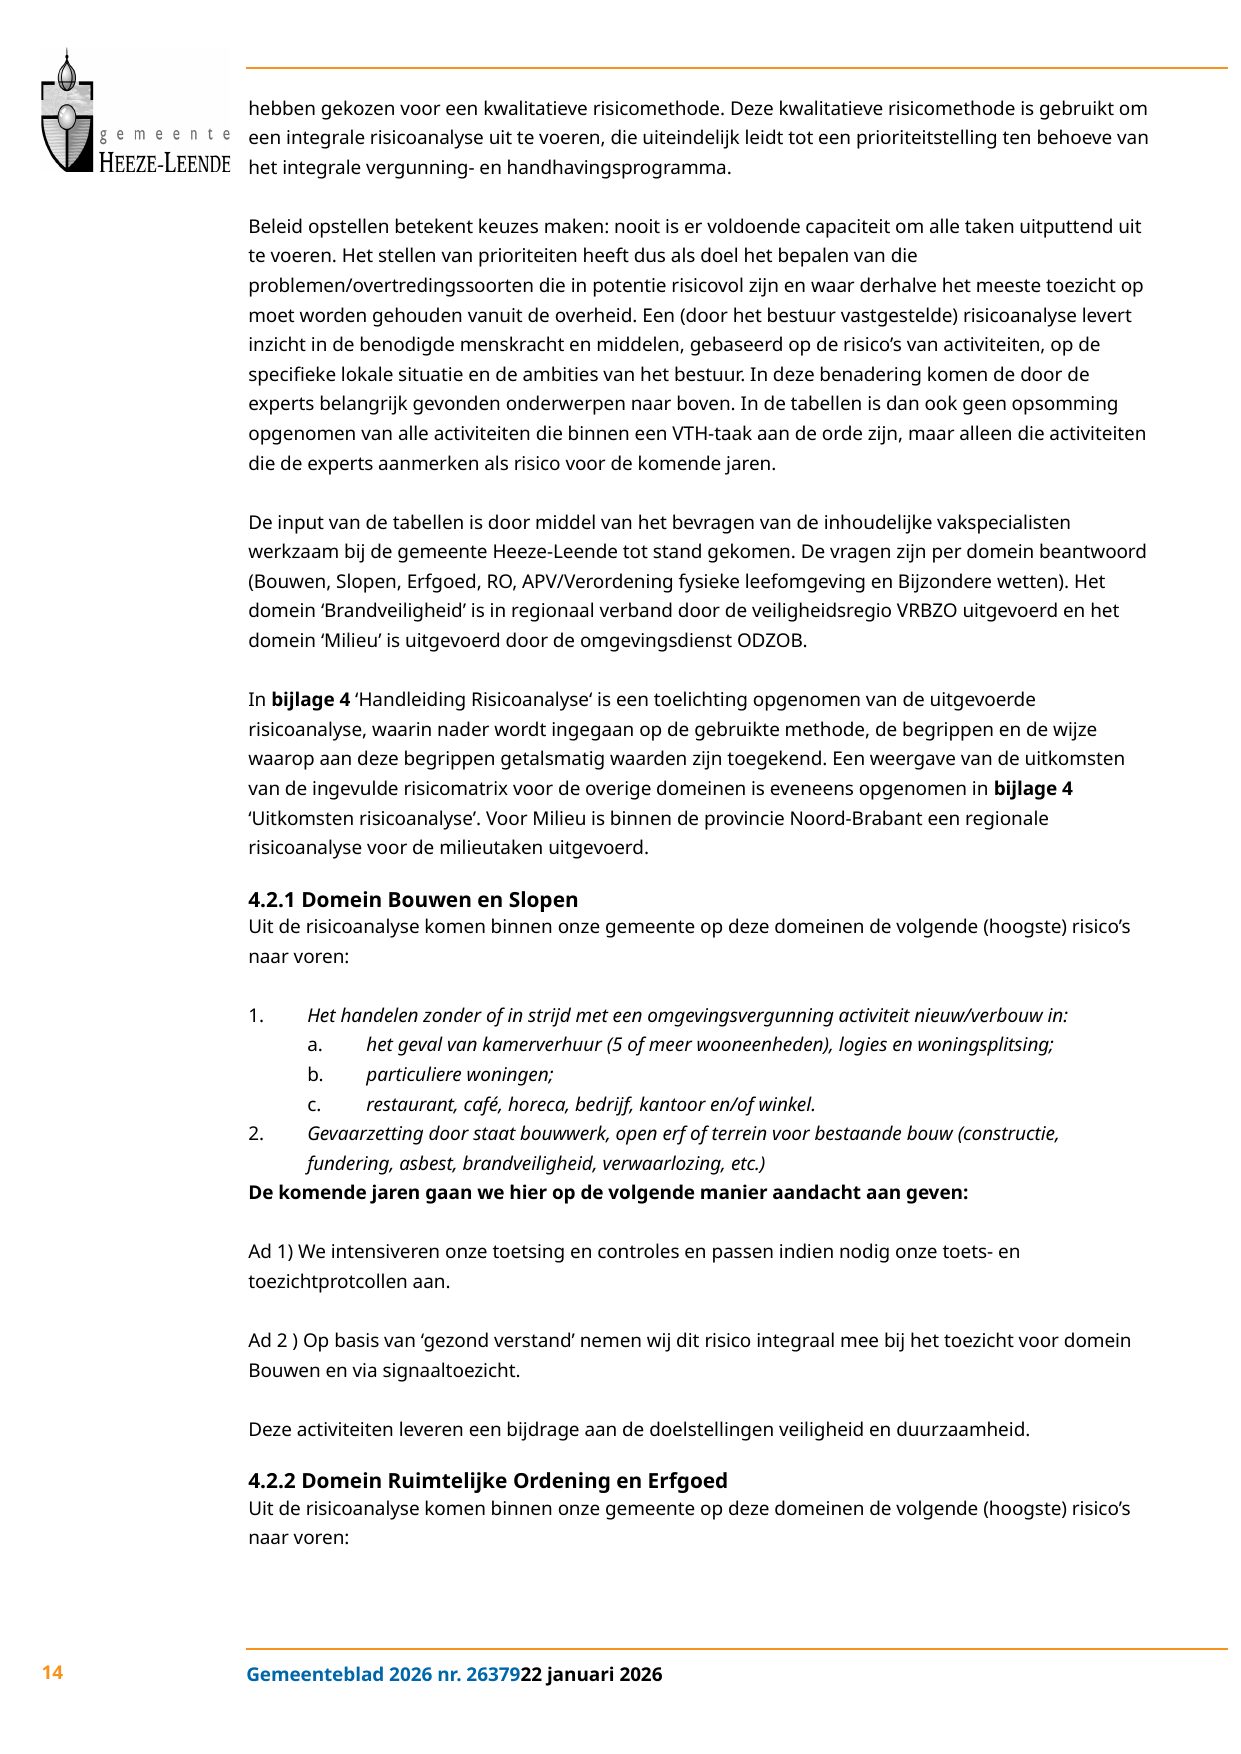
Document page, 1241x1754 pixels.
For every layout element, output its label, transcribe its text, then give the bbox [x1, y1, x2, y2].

list restaurant, café, horeca, bedrijf, kantoor en/of winkel. [307, 1091, 1152, 1116]
text De input van de tabellen is door middel van het bevragen van de inhoudelijke vakspecialisten werkzaam bij de gemeente Heeze-Leende tot stand gekomen. De vragen zijn per domein beantwoord (Bouwen, Slopen, Erfgoed, RO, APV/Verordening fysieke leefomgeving en Bijzondere wetten). Het domein ‘Brandveiligheid’ is in regionaal verband door de veiligheidsregio VRBZO uitgevoerd en het domein ‘Milieu’ is uitgevoerd door de omgevingsdienst ODZOB. [248, 509, 1152, 653]
list Gevaarzetting door staat bouwwerk, open erf of terrein voor bestaande bouw (constructie, fundering, asbest, brandveiligheid, verwaarlozing, etc.) [248, 1120, 1152, 1176]
picture [41, 47, 231, 172]
text Uit de risicoanalyse komen binnen onze gemeente op deze domeinen de volgende (hoogste) risico’s naar voren: [248, 1495, 1152, 1550]
text 4.2.1 Domein Bouwen en Slopen [248, 885, 1152, 913]
text hebben gekozen voor een kwalitatieve risicomethode. Deze kwalitatieve risicomethode is gebruikt om een integrale risicoanalyse uit te voeren, die uiteindelijk leidt tot een prioriteitstelling ten behoeve van het integrale vergunning- en handhavingsprogramma. [248, 95, 1152, 180]
list Het handelen zonder of in strijd met een omgevingsvergunning activiteit nieuw/verbouw in: [248, 1002, 1152, 1028]
text Ad 1) We intensiveren onze toetsing en controles en passen indien nodig onze toets- en toezichtprotcollen aan. [248, 1239, 1152, 1294]
text Beleid opstellen betekent keuzes maken: nooit is er voldoende capaciteit om alle taken uitputtend uit te voeren. Het stellen van prioriteiten heeft dus als doel het bepalen van die problemen/overtredingssoorten die in potentie risicovol zijn en waar derhalve het meeste toezicht op moet worden gehouden vanuit de overheid. Een (door het bestuur vastgestelde) risicoanalyse levert inzicht in de benodigde menskracht en middelen, gebaseerd op de risico’s van activiteiten, op de specifieke lokale situatie en de ambities van het bestuur. In deze benadering komen de door de experts belangrijk gevonden onderwerpen naar boven. In de tabellen is dan ook geen opsomming opgenomen van alle activiteiten die binnen een VTH-taak aan de orde zijn, maar alleen die activiteiten die de experts aanmerken als risico voor de komende jaren. [248, 213, 1152, 476]
text Uit de risicoanalyse komen binnen onze gemeente op deze domeinen de volgende (hoogste) risico’s naar voren: [248, 913, 1152, 968]
text Ad 2 ) Op basis van ‘gezond verstand’ nemen wij dit risico integraal mee bij het toezicht voor domein Bouwen en via signaaltoezicht. [248, 1327, 1152, 1383]
list particuliere woningen; [307, 1061, 1152, 1087]
text Deze activiteiten leveren een bijdrage aan de doelstellingen veiligheid en duurzaamheid. [248, 1416, 1152, 1442]
text De komende jaren gaan we hier op de volgende manier aandacht aan geven: [248, 1179, 1152, 1205]
text 4.2.2 Domein Ruimtelijke Ordening en Erfgoed [248, 1467, 1152, 1495]
text In bijlage 4 ‘Handleiding Risicoanalyse‘ is een toelichting opgenomen van de uitgevoerde risicoanalyse, waarin nader wordt ingegaan op de gebruikte methode, de begrippen en de wijze waarop aan deze begrippen getalsmatig waarden zijn toegekend. Een weergave van de uitkomsten van de ingevulde risicomatrix voor de overige domeinen is eveneens opgenomen in bijlage 4 ‘Uitkomsten risicoanalyse’. Voor Milieu is binnen de provincie Noord-Brabant een regionale risicoanalyse voor de milieutaken uitgevoerd. [248, 686, 1152, 860]
list het geval van kamerverhuur (5 of meer wooneenheden), logies en woningsplitsing; [307, 1032, 1152, 1057]
